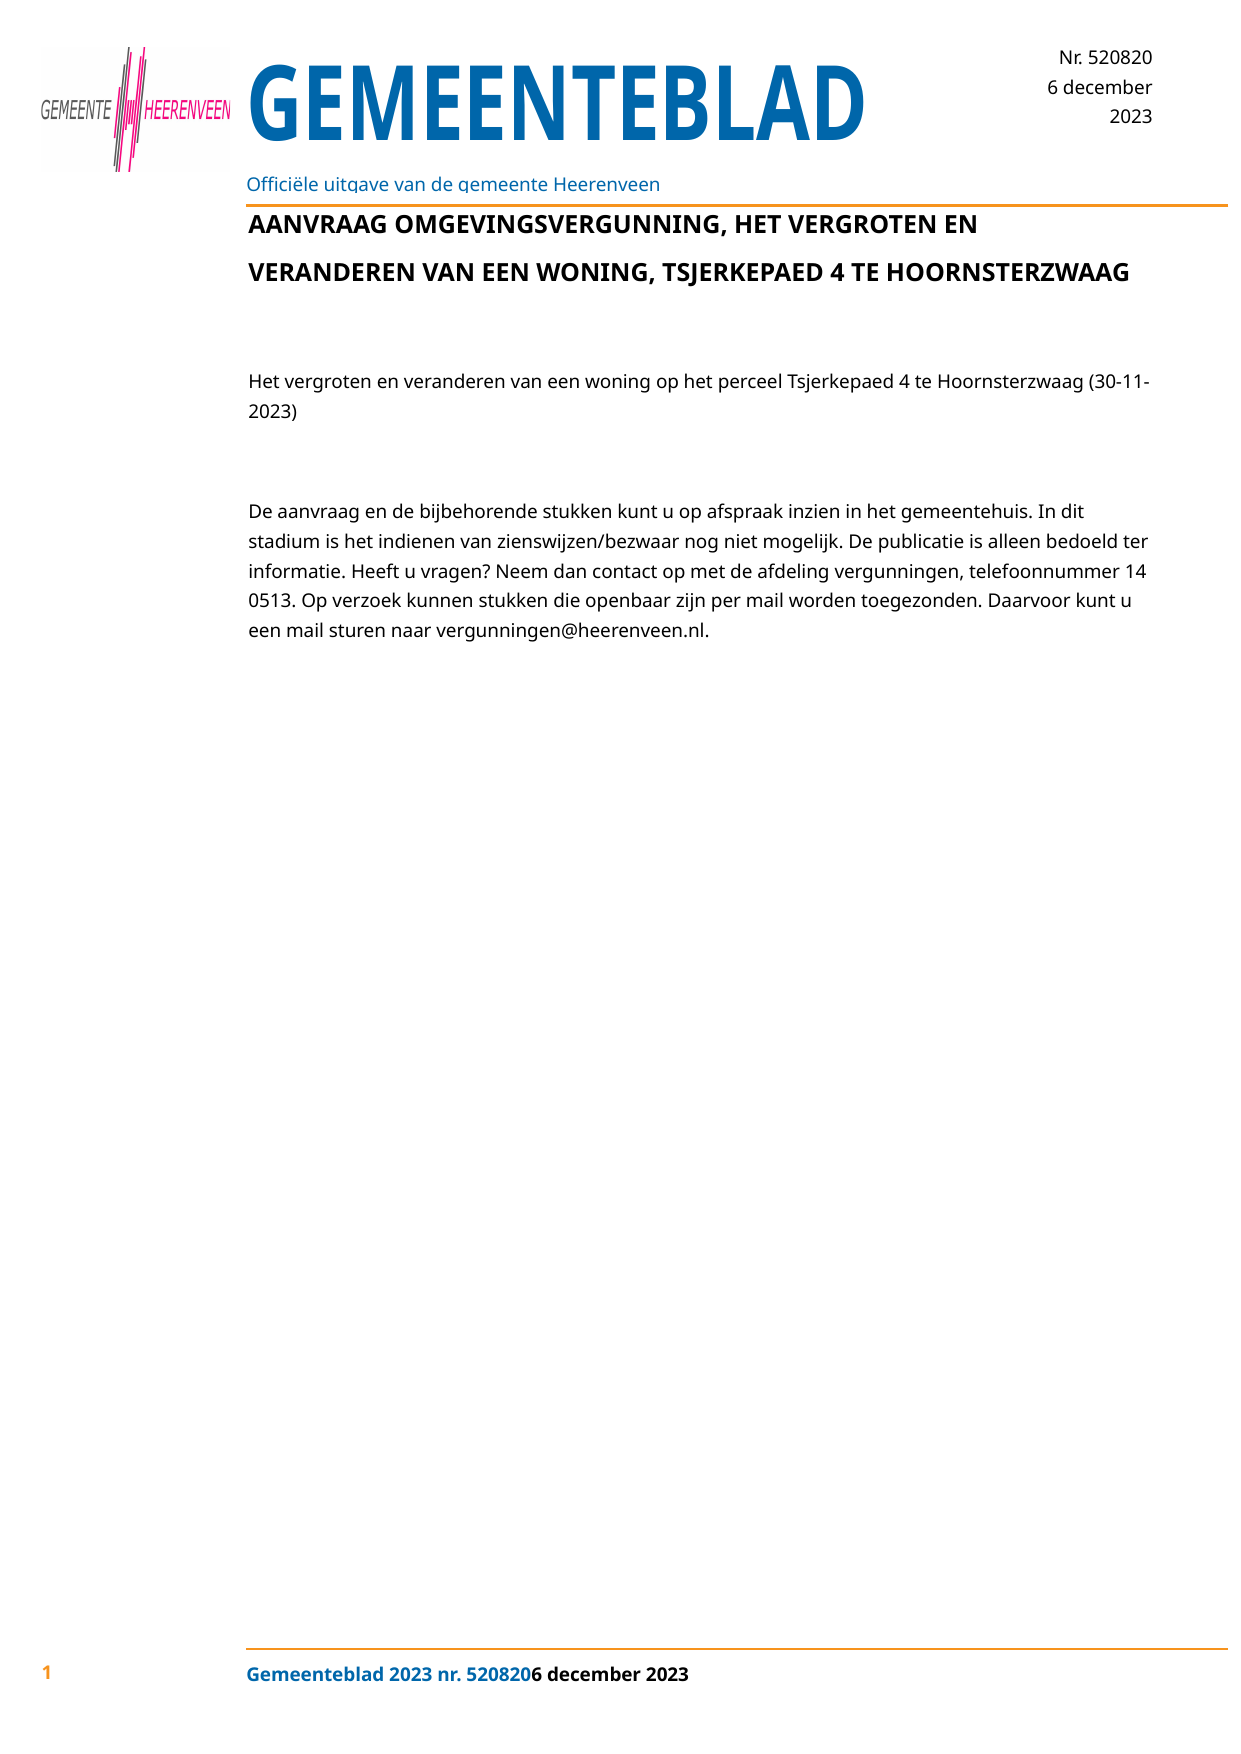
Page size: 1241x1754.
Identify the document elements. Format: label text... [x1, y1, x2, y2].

text AANVRAAG OMGEVINGSVERGUNNING, HET VERGROTEN EN VERANDEREN VAN EEN WONING, TSJERKEPAED 4 TE HOORNSTERZWAAG [248, 207, 1152, 288]
text De aanvraag en de bijbehorende stukken kunt u op afspraak inzien in het gemeentehuis. In dit stadium is het indienen van zienswijzen/bezwaar nog niet mogelijk. De publicatie is alleen bedoeld ter informatie. Heeft u vragen? Neem dan contact op met de afdeling vergunningen, telefoonnummer 14 0513. Op verzoek kunnen stukken die openbaar zijn per mail worden toegezonden. Daarvoor kunt u een mail sturen naar vergunningen@heerenveen.nl. [248, 499, 1152, 643]
picture [41, 47, 231, 172]
text Het vergroten en veranderen van een woning op het perceel Tsjerkepaed 4 te Hoornsterzwaag (30-11-2023) [248, 368, 1152, 424]
